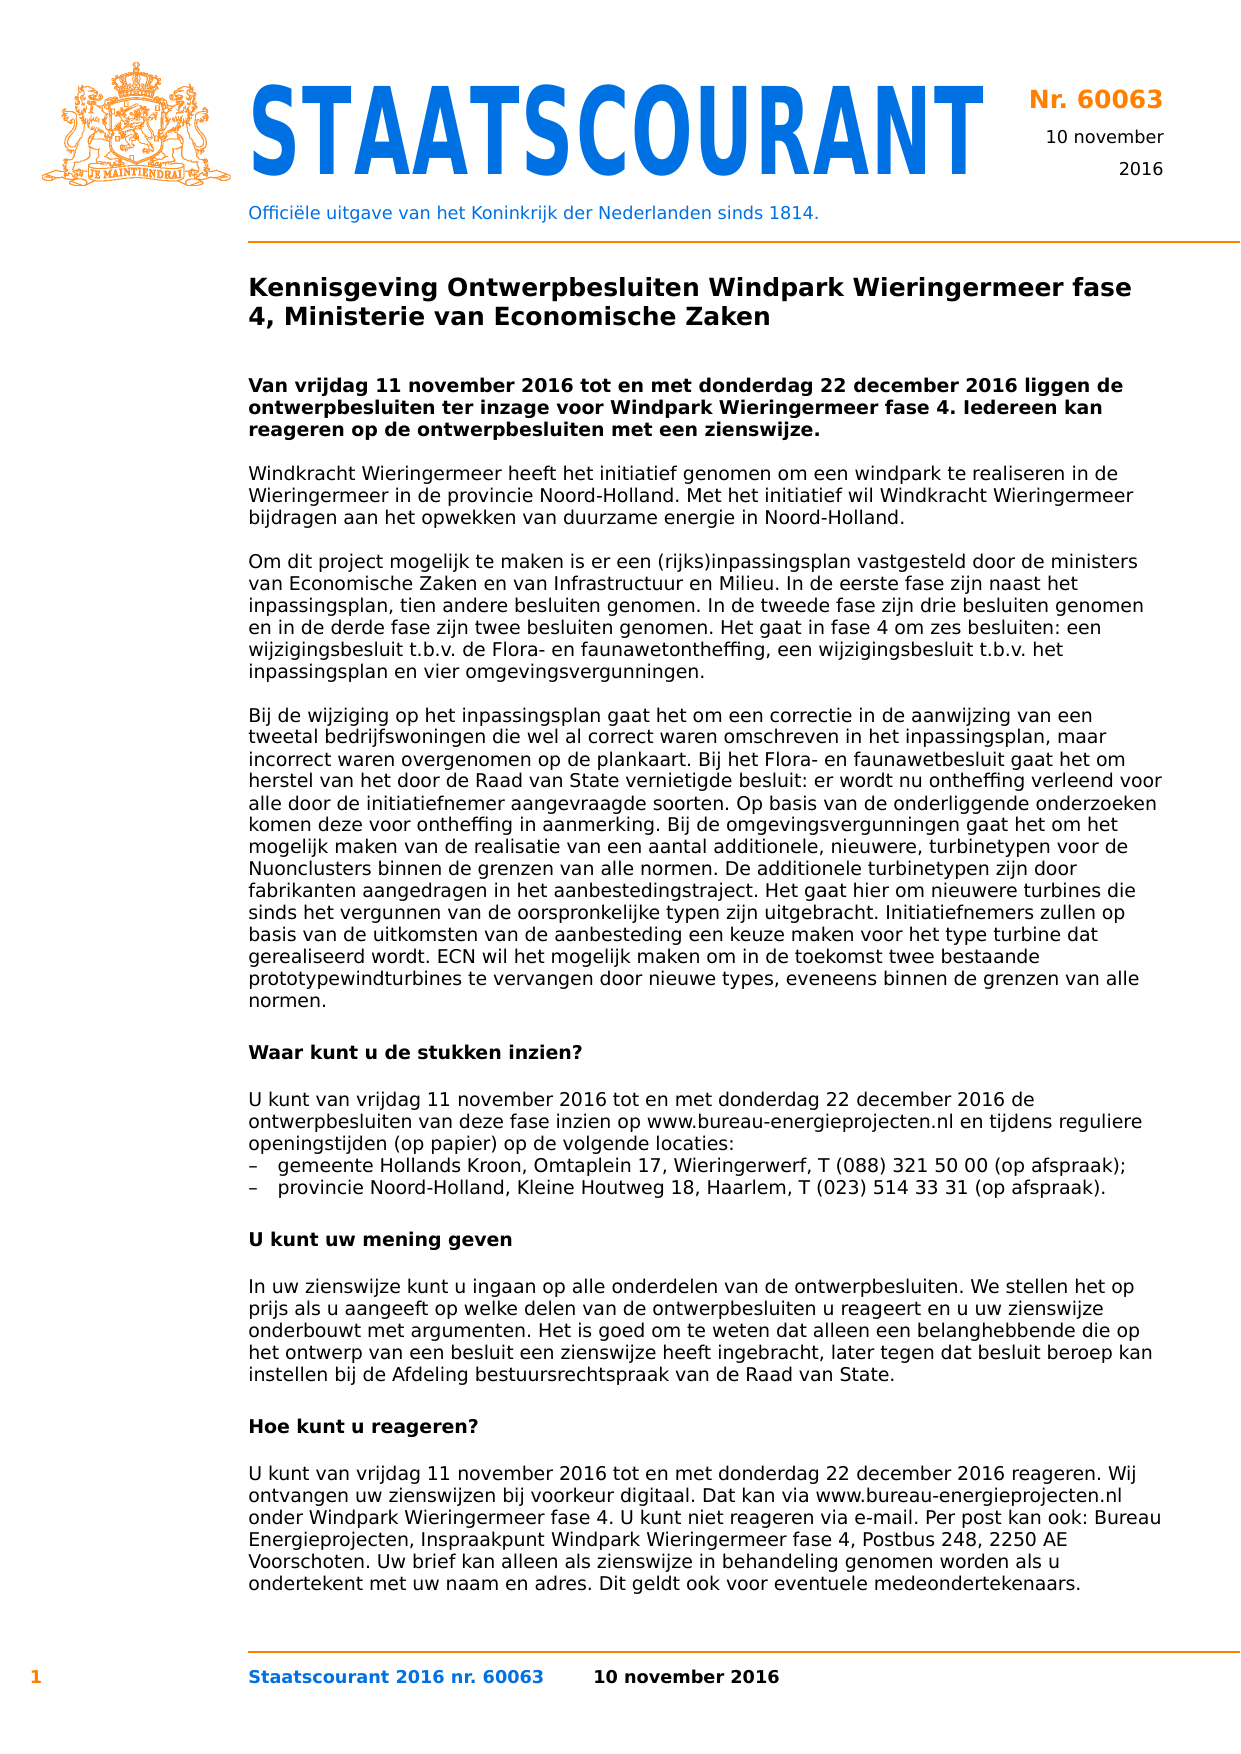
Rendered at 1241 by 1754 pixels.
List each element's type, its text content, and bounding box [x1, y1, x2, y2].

text – provincie Noord-Holland, Kleine Houtweg 18, Haarlem, T (023) 514 33 31 (op afspraak). [248, 1177, 1163, 1199]
picture [41, 62, 231, 186]
subtitle U kunt uw mening geven [248, 1229, 1163, 1251]
text Om dit project mogelijk te maken is er een (rijks)inpassingsplan vastgesteld door de ministers van Economische Zaken en van Infrastructuur en Milieu. In de eerste fase zijn naast het inpassingsplan, tien andere besluiten genomen. In de tweede fase zijn drie besluiten genomen en in de derde fase zijn twee besluiten genomen. Het gaat in fase 4 om zes besluiten: een wijzigingsbesluit t.b.v. de Flora- en faunawetontheffing, een wijzigingsbesluit t.b.v. het inpassingsplan en vier omgevingsvergunningen. [248, 551, 1163, 683]
text – gemeente Hollands Kroon, Omtaplein 17, Wieringerwerf, T (088) 321 50 00 (op afspraak); [248, 1155, 1163, 1177]
text U kunt van vrijdag 11 november 2016 tot en met donderdag 22 december 2016 de ontwerpbesluiten van deze fase inzien op www.bureau-energieprojecten.nl en tijdens reguliere openingstijden (op papier) op de volgende locaties: [248, 1089, 1163, 1155]
table_header [25, 62, 248, 241]
table_header STAATSCOURANT [248, 62, 998, 203]
table_cell 2016 [998, 153, 1240, 203]
subtitle Kennisgeving Ontwerpbesluiten Windpark Wieringermeer fase 4, Ministerie van Economische Zaken [248, 273, 1163, 331]
text In uw zienswijze kunt u ingaan op alle onderdelen van de ontwerpbesluiten. We stellen het op prijs als u aangeeft op welke delen van de ontwerpbesluiten u reageert en u uw zienswijze onderbouwt met argumenten. Het is goed om te weten dat alleen een belanghebbende die op het ontwerp van een besluit een zienswijze heeft ingebracht, later tegen dat besluit beroep kan instellen bij de Afdeling bestuursrechtspraak van de Raad van State. [248, 1276, 1163, 1386]
subtitle Hoe kunt u reageren? [248, 1416, 1163, 1438]
text U kunt van vrijdag 11 november 2016 tot en met donderdag 22 december 2016 reageren. Wij ontvangen uw zienswijzen bij voorkeur digitaal. Dat kan via www.bureau-energieprojecten.nl onder Windpark Wieringermeer fase 4. U kunt niet reageren via e-mail. Per post kan ook: Bureau Energieprojecten, Inspraakpunt Windpark Wieringermeer fase 4, Postbus 248, 2250 AE Voorschoten. Uw brief kan alleen als zienswijze in behandeling genomen worden als u ondertekent met uw naam en adres. Dit geldt ook voor eventuele medeondertekenaars. [248, 1463, 1163, 1595]
text Windkracht Wieringermeer heeft het initiatief genomen om een windpark te realiseren in de Wieringermeer in de provincie Noord-Holland. Met het initiatief wil Windkracht Wieringermeer bijdragen aan het opwekken van duurzame energie in Noord-Holland. [248, 463, 1163, 529]
table_header Nr. 60063 [998, 62, 1240, 121]
subtitle Waar kunt u de stukken inzien? [248, 1042, 1163, 1064]
table_cell 10 november [998, 121, 1240, 153]
text Bij de wijziging op het inpassingsplan gaat het om een correctie in de aanwijzing van een tweetal bedrijfswoningen die wel al correct waren omschreven in het inpassingsplan, maar incorrect waren overgenomen op de plankaart. Bij het Flora- en faunawetbesluit gaat het om herstel van het door de Raad van State vernietigde besluit: er wordt nu ontheffing verleend voor alle door de initiatiefnemer aangevraagde soorten. Op basis van de onderliggende onderzoeken komen deze voor ontheffing in aanmerking. Bij de omgevingsvergunningen gaat het om het mogelijk maken van de realisatie van een aantal additionele, nieuwere, turbinetypen voor de Nuonclusters binnen de grenzen van alle normen. De additionele turbinetypen zijn door fabrikanten aangedragen in het aanbestedingstraject. Het gaat hier om nieuwere turbines die sinds het vergunnen van de oorspronkelijke typen zijn uitgebracht. Initiatiefnemers zullen op basis van de uitkomsten van de aanbesteding een keuze maken voor het type turbine dat gerealiseerd wordt. ECN wil het mogelijk maken om in de toekomst twee bestaande prototypewindturbines te vervangen door nieuwe types, eveneens binnen de grenzen van alle normen. [248, 704, 1163, 1012]
text Van vrijdag 11 november 2016 tot en met donderdag 22 december 2016 liggen de ontwerpbesluiten ter inzage voor Windpark Wieringermeer fase 4. Iedereen kan reageren op de ontwerpbesluiten met een zienswijze. [248, 375, 1163, 441]
table_cell Officiële uitgave van het Koninkrijk der Nederlanden sinds 1814. [248, 203, 1240, 241]
